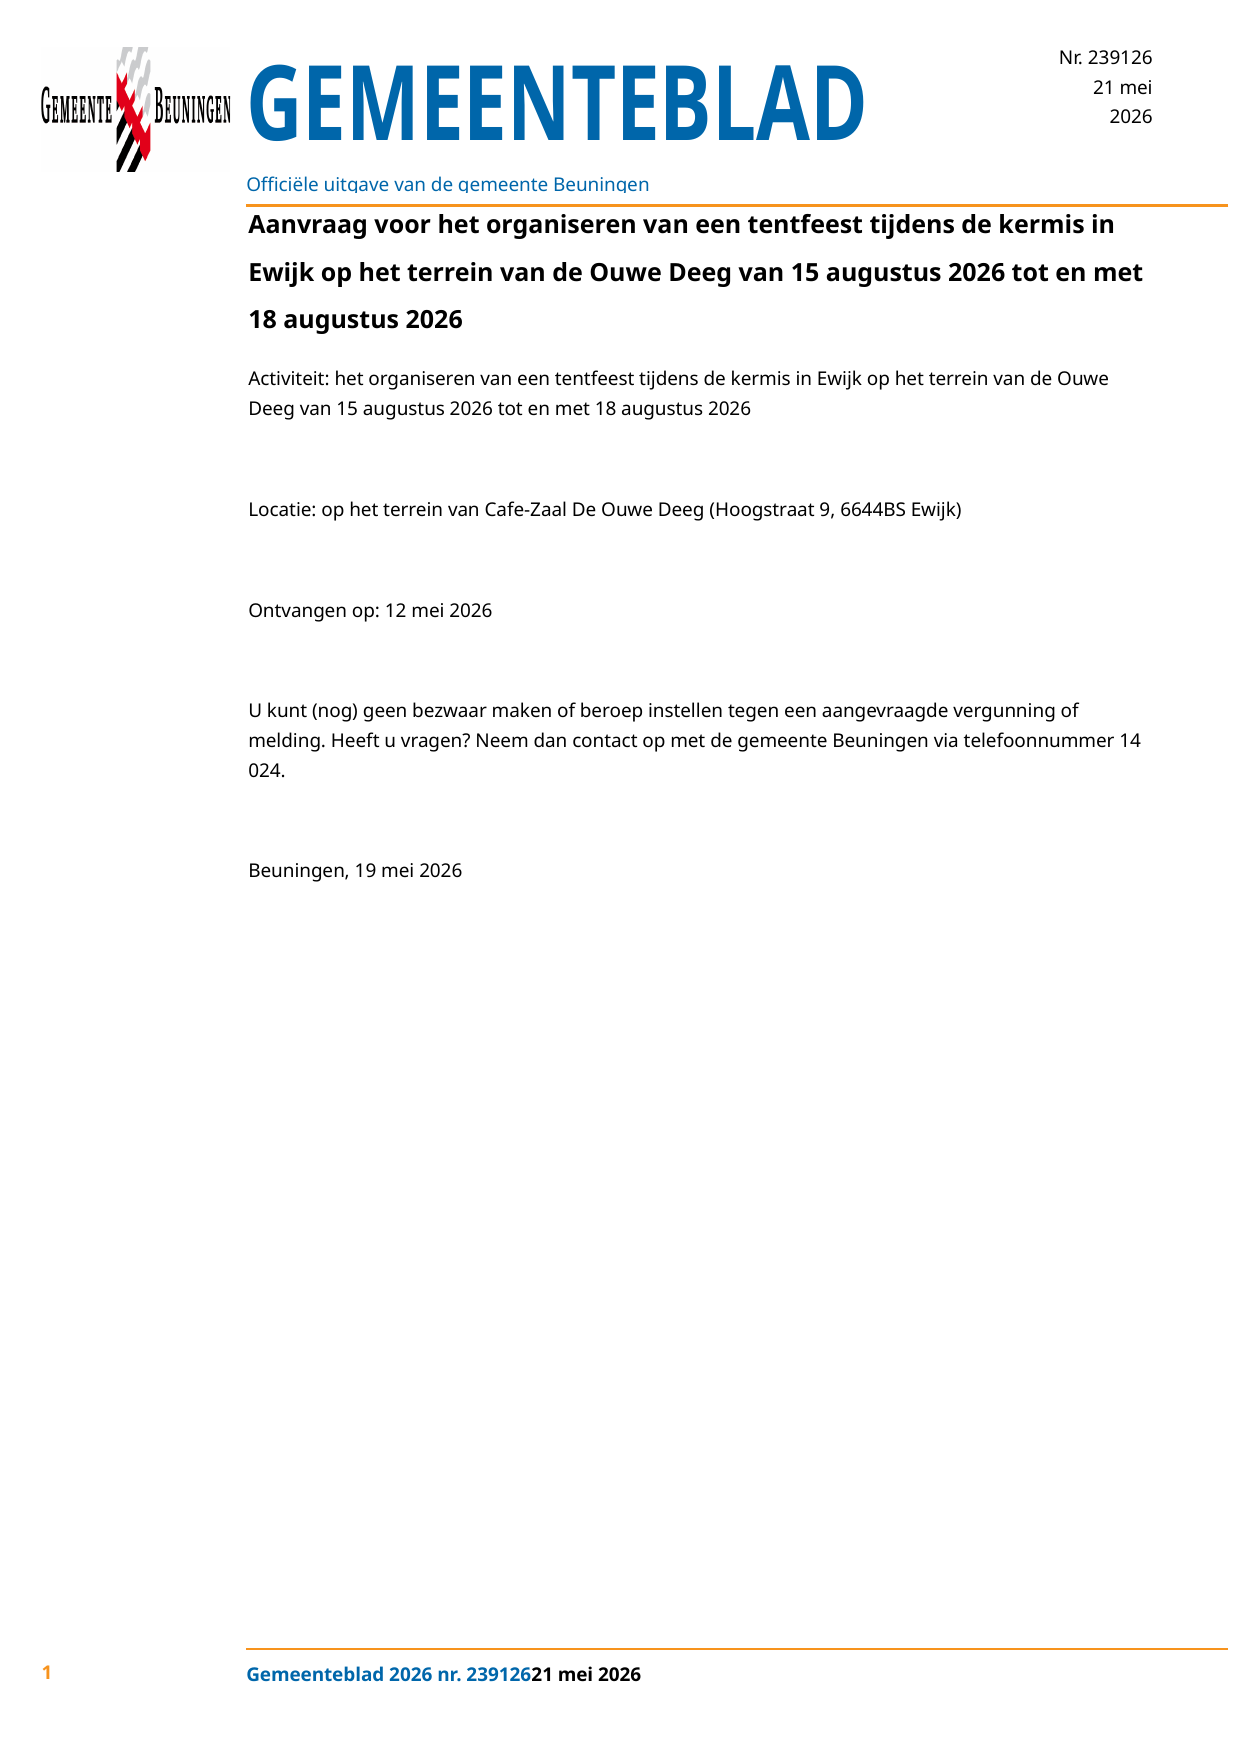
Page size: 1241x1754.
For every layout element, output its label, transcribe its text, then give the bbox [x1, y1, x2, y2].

text Activiteit: het organiseren van een tentfeest tijdens de kermis in Ewijk op het terrein van de Ouwe Deeg van 15 augustus 2026 tot en met 18 augustus 2026 [248, 366, 1152, 421]
picture [41, 47, 231, 172]
text Locatie: op het terrein van Cafe-Zaal De Ouwe Deeg (Hoogstraat 9, 6644BS Ewijk) [248, 496, 1152, 522]
text U kunt (nog) geen bezwaar maken of beroep instellen tegen een aangevraagde vergunning of melding. Heeft u vragen? Neem dan contact op met de gemeente Beuningen via telefoonnummer 14 024. [248, 698, 1152, 782]
text Ontvangen op: 12 mei 2026 [248, 597, 1152, 622]
text Aanvraag voor het organiseren van een tentfeest tijdens de kermis in Ewijk op het terrein van de Ouwe Deeg van 15 augustus 2026 tot en met 18 augustus 2026 [248, 207, 1152, 336]
text Beuningen, 19 mei 2026 [248, 858, 1152, 883]
